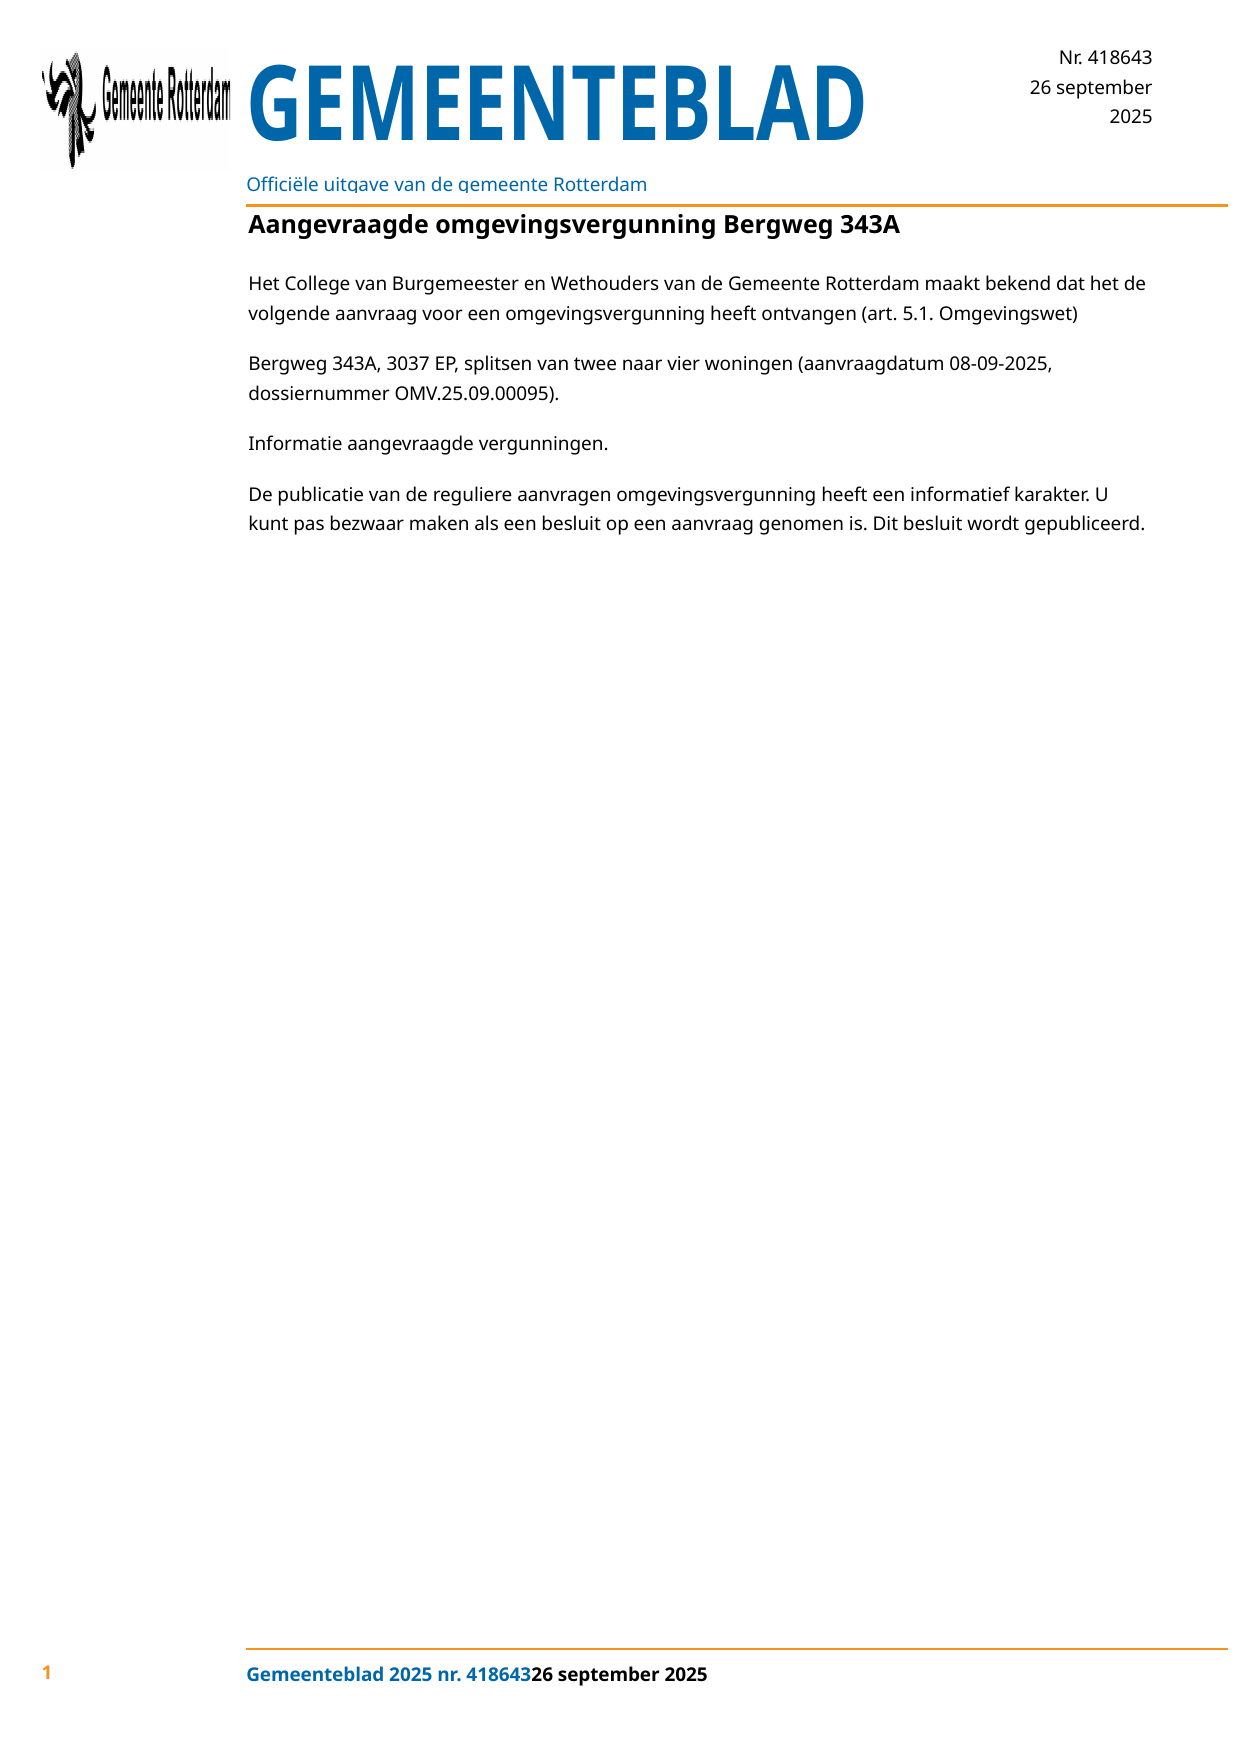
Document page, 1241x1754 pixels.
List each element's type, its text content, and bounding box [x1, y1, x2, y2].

text De publicatie van de reguliere aanvragen omgevingsvergunning heeft een informatief karakter. U kunt pas bezwaar maken als een besluit op een aanvraag genomen is. Dit besluit wordt gepubliceerd. [248, 481, 1152, 536]
text Het College van Burgemeester en Wethouders van de Gemeente Rotterdam maakt bekend dat het de volgende aanvraag voor een omgevingsvergunning heeft ontvangen (art. 5.1. Omgevingswet) [248, 270, 1152, 326]
picture [41, 47, 231, 172]
text Aangevraagde omgevingsvergunning Bergweg 343A [248, 207, 1152, 241]
text Bergweg 343A, 3037 EP, splitsen van twee naar vier woningen (aanvraagdatum 08-09-2025, dossiernummer OMV.25.09.00095). [248, 350, 1152, 406]
text Informatie aangevraagde vergunningen. [248, 430, 1152, 456]
